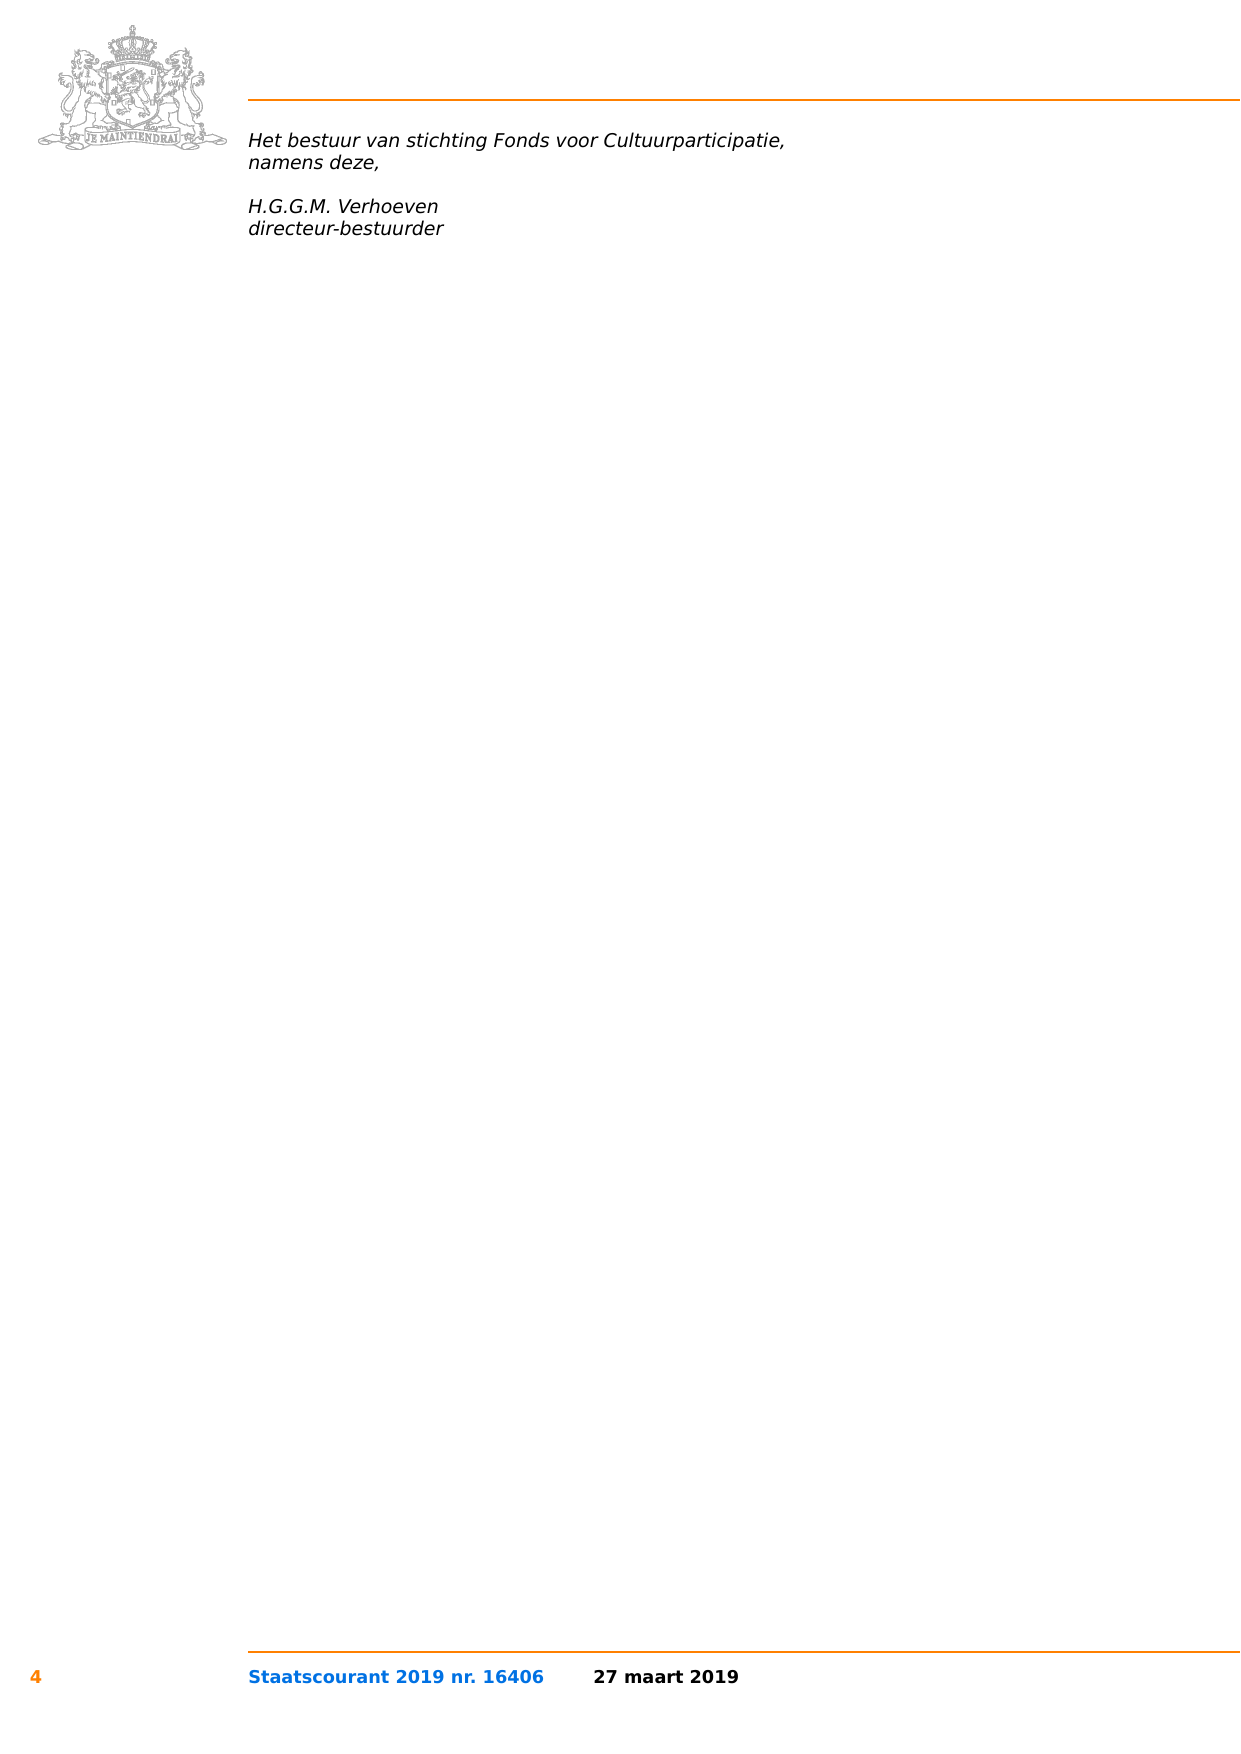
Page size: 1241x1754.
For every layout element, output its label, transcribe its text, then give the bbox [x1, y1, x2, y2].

text Het bestuur van stichting Fonds voor Cultuurparticipatie, namens deze, H.G.G.M. Verhoeven directeur-bestuurder [248, 130, 1163, 240]
picture [38, 25, 227, 150]
